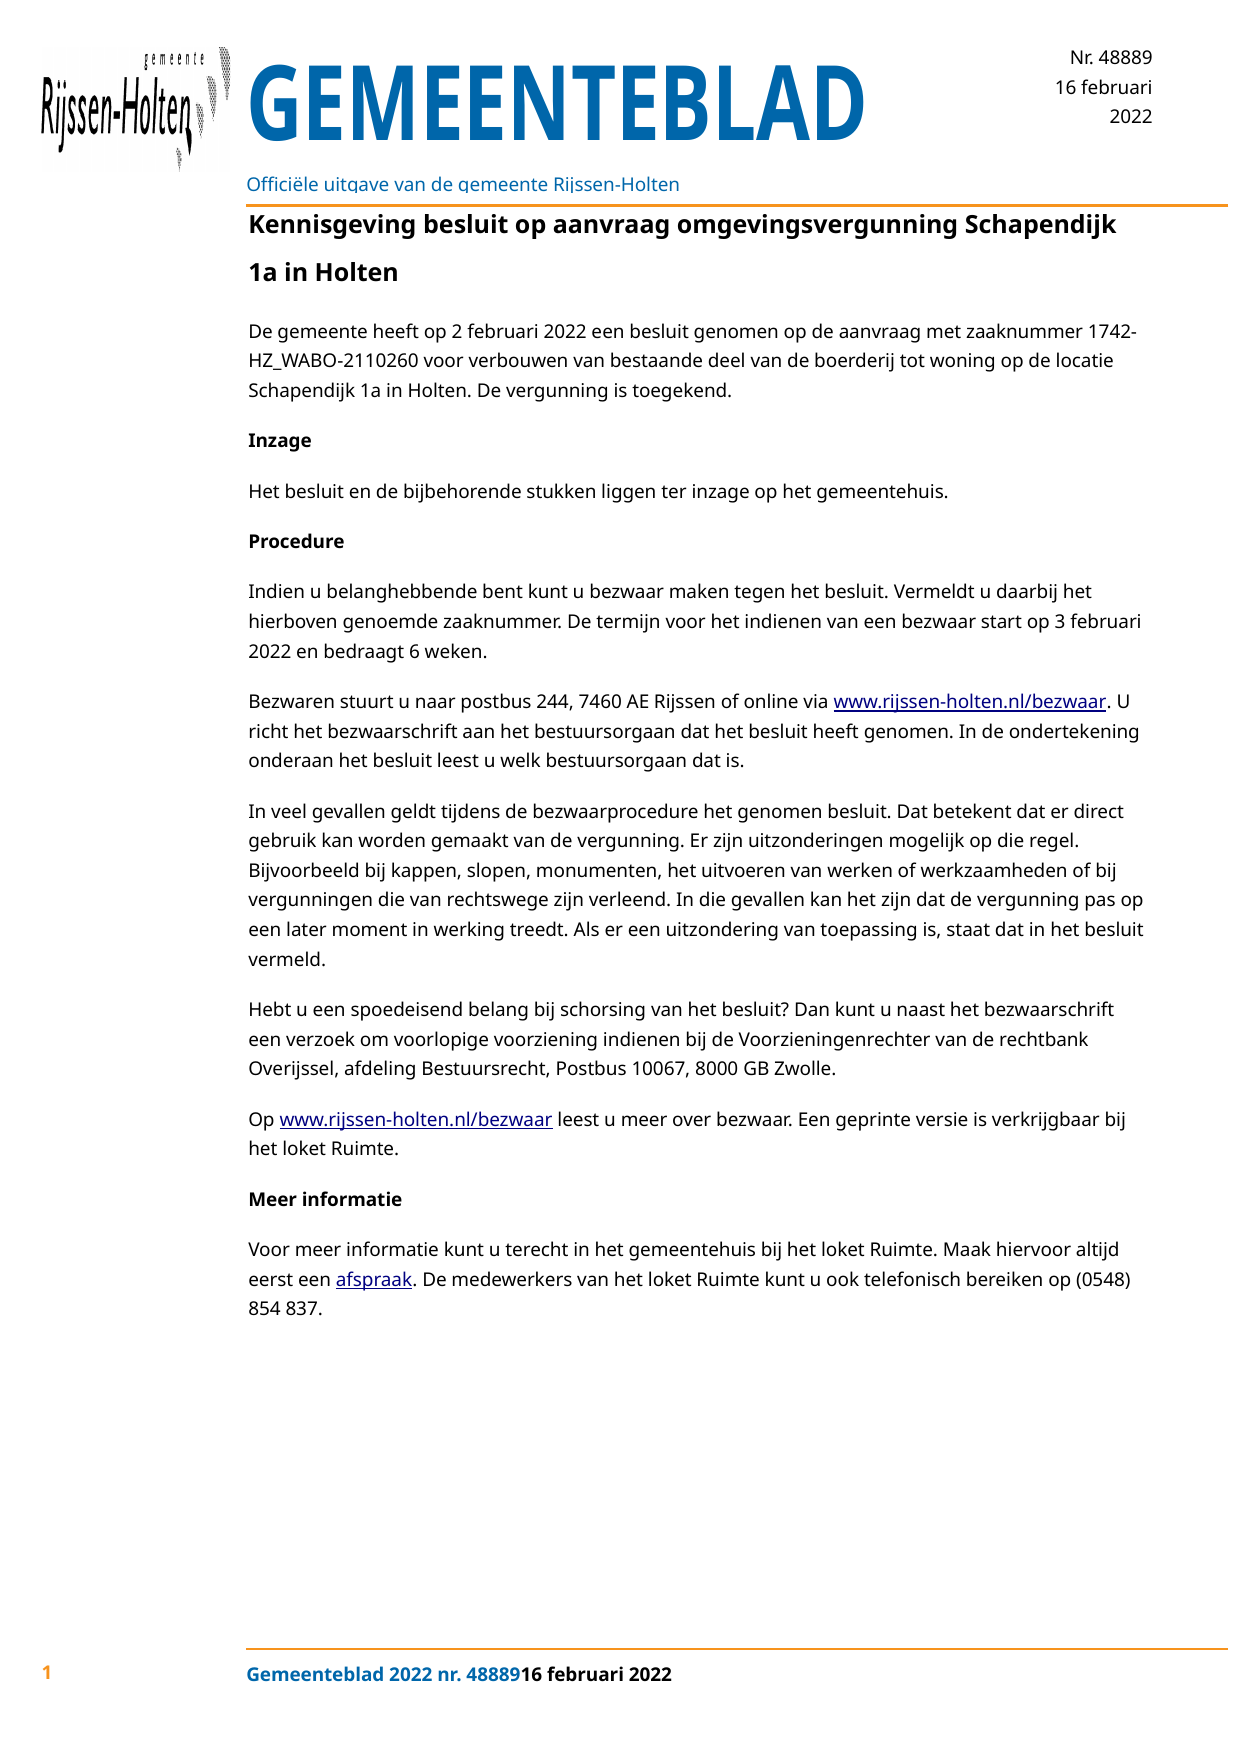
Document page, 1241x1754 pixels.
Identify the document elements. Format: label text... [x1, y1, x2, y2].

picture [41, 47, 231, 172]
text Inzage [248, 427, 1152, 453]
text Kennisgeving besluit op aanvraag omgevingsvergunning Schapendijk 1a in Holten [248, 207, 1152, 288]
text Indien u belanghebbende bent kunt u bezwaar maken tegen het besluit. Vermeldt u daarbij het hierboven genoemde zaaknummer. De termijn voor het indienen van een bezwaar start op 3 februari 2022 en bedraagt 6 weken. [248, 579, 1152, 664]
text De gemeente heeft op 2 februari 2022 een besluit genomen op de aanvraag met zaaknummer 1742-HZ_WABO-2110260 voor verbouwen van bestaande deel van de boerderij tot woning op de locatie Schapendijk 1a in Holten. De vergunning is toegekend. [248, 318, 1152, 403]
text Meer informatie [248, 1186, 1152, 1212]
text Voor meer informatie kunt u terecht in het gemeentehuis bij het loket Ruimte. Maak hiervoor altijd eerst een afspraak. De medewerkers van het loket Ruimte kunt u ook telefonisch bereiken op (0548) 854 837. [248, 1236, 1152, 1321]
text Het besluit en de bijbehorende stukken liggen ter inzage op het gemeentehuis. [248, 478, 1152, 504]
text Hebt u een spoedeisend belang bij schorsing van het besluit? Dan kunt u naast het bezwaarschrift een verzoek om voorlopige voorziening indienen bij de Voorzieningenrechter van de rechtbank Overijssel, afdeling Bestuursrecht, Postbus 10067, 8000 GB Zwolle. [248, 996, 1152, 1081]
text Op www.rijssen-holten.nl/bezwaar leest u meer over bezwaar. Een geprinte versie is verkrijgbaar bij het loket Ruimte. [248, 1106, 1152, 1161]
text Bezwaren stuurt u naar postbus 244, 7460 AE Rijssen of online via www.rijssen-holten.nl/bezwaar. U richt het bezwaarschrift aan het bestuursorgaan dat het besluit heeft genomen. In de ondertekening onderaan het besluit leest u welk bestuursorgaan dat is. [248, 688, 1152, 773]
text Procedure [248, 528, 1152, 554]
text In veel gevallen geldt tijdens de bezwaarprocedure het genomen besluit. Dat betekent dat er direct gebruik kan worden gemaakt van de vergunning. Er zijn uitzonderingen mogelijk op die regel. Bijvoorbeeld bij kappen, slopen, monumenten, het uitvoeren van werken of werkzaamheden of bij vergunningen die van rechtswege zijn verleend. In die gevallen kan het zijn dat de vergunning pas op een later moment in werking treedt. Als er een uitzondering van toepassing is, staat dat in het besluit vermeld. [248, 798, 1152, 972]
